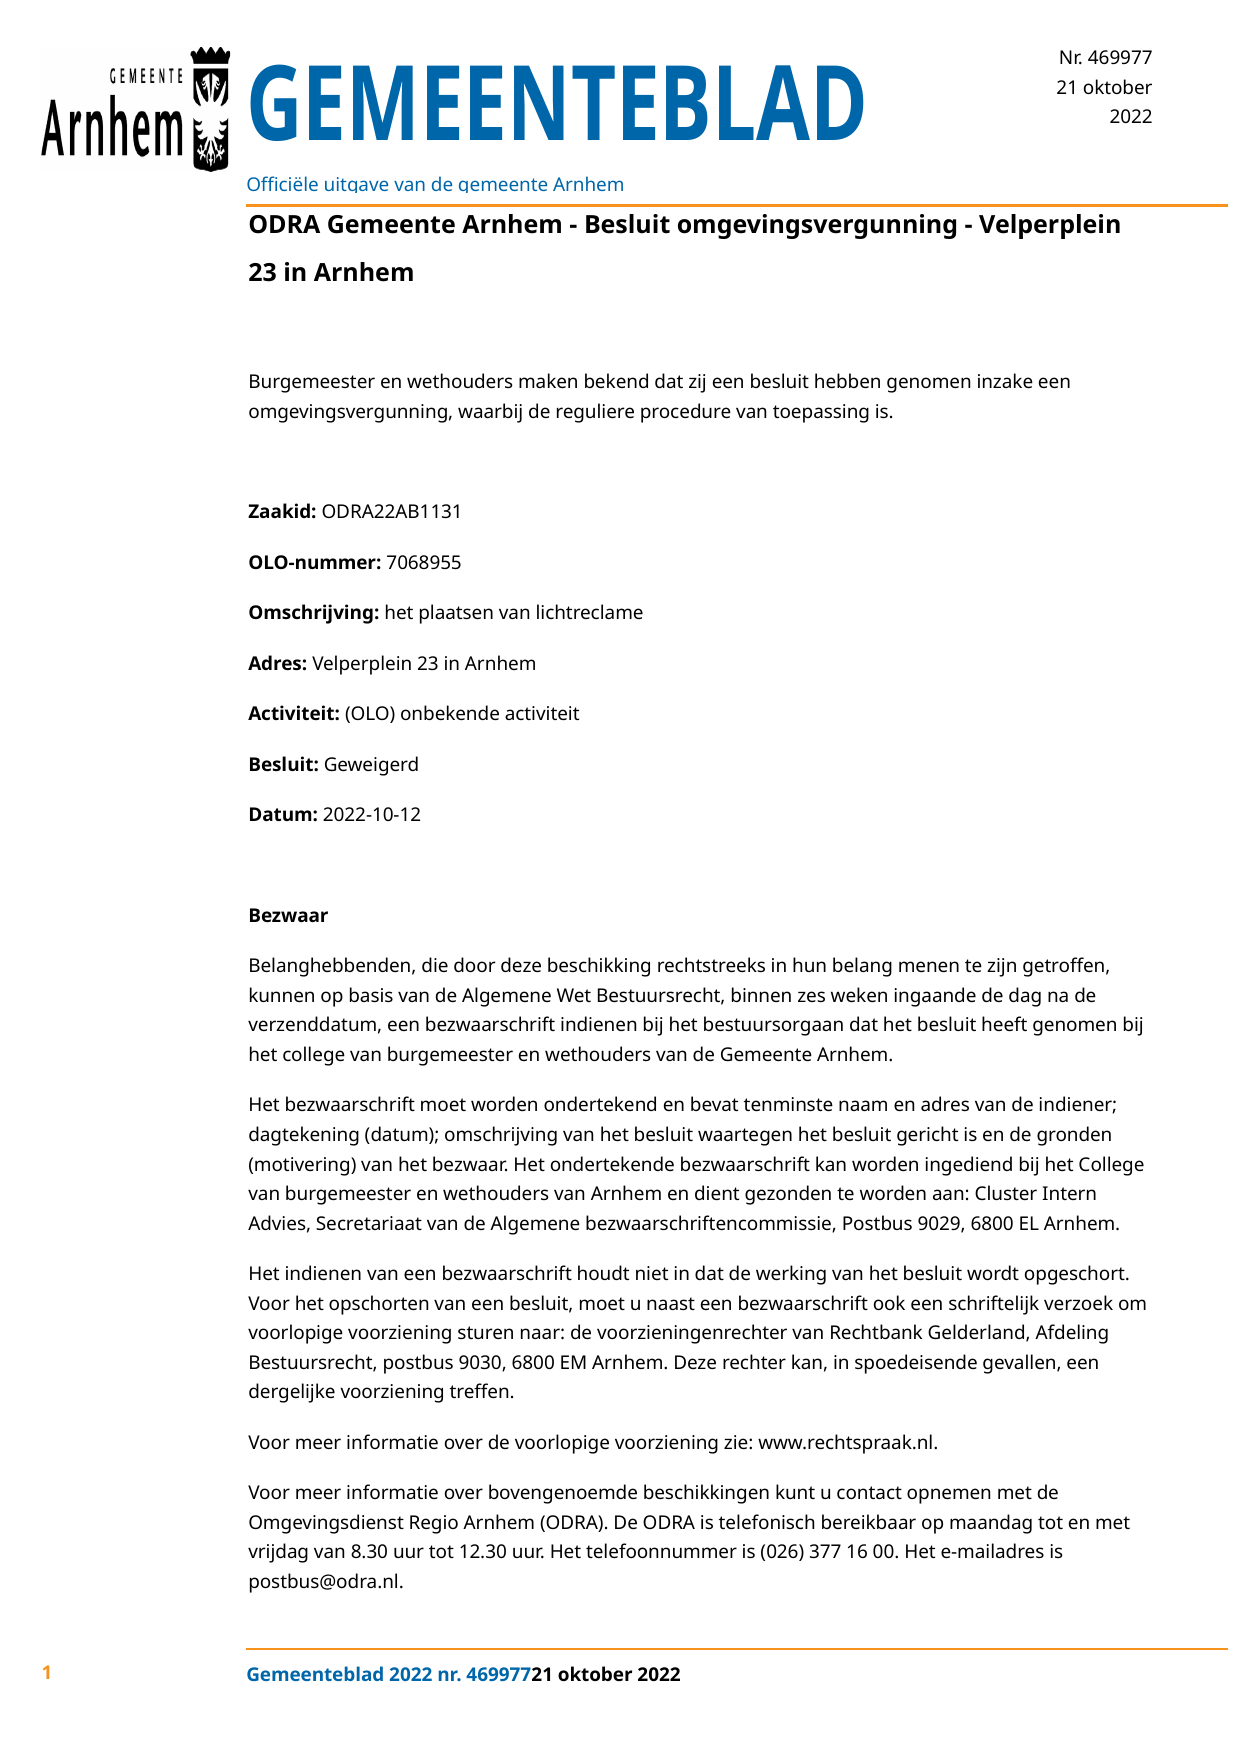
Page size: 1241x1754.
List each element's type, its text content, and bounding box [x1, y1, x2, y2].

text Besluit: Geweigerd [248, 751, 1152, 777]
text Bezwaar [248, 902, 1152, 928]
text Voor meer informatie over de voorlopige voorziening zie: www.rechtspraak.nl. [248, 1429, 1152, 1455]
text Belanghebbenden, die door deze beschikking rechtstreeks in hun belang menen te zijn getroffen, kunnen op basis van de Algemene Wet Bestuursrecht, binnen zes weken ingaande de dag na de verzenddatum, een bezwaarschrift indienen bij het bestuursorgaan dat het besluit heeft genomen bij het college van burgemeester en wethouders van de Gemeente Arnhem. [248, 952, 1152, 1067]
text Het bezwaarschrift moet worden ondertekend en bevat tenminste naam en adres van de indiener; dagtekening (datum); omschrijving van het besluit waartegen het besluit gericht is en de gronden (motivering) van het bezwaar. Het ondertekende bezwaarschrift kan worden ingediend bij het College van burgemeester en wethouders van Arnhem en dient gezonden te worden aan: Cluster Intern Advies, Secretariaat van de Algemene bezwaarschriftencommissie, Postbus 9029, 6800 EL Arnhem. [248, 1092, 1152, 1236]
text OLO-nummer: 7068955 [248, 549, 1152, 575]
text ODRA Gemeente Arnhem - Besluit omgevingsvergunning - Velperplein 23 in Arnhem [248, 207, 1152, 288]
text Voor meer informatie over bovengenoemde beschikkingen kunt u contact opnemen met de Omgevingsdienst Regio Arnhem (ODRA). De ODRA is telefonisch bereikbaar op maandag tot en met vrijdag van 8.30 uur tot 12.30 uur. Het telefoonnummer is (026) 377 16 00. Het e-mailadres is postbus@odra.nl. [248, 1479, 1152, 1594]
text Burgemeester en wethouders maken bekend dat zij een besluit hebben genomen inzake een omgevingsvergunning, waarbij de reguliere procedure van toepassing is. [248, 368, 1152, 424]
text Activiteit: (OLO) onbekende activiteit [248, 700, 1152, 726]
text Zaakid: ODRA22AB1131 [248, 499, 1152, 524]
text Adres: Velperplein 23 in Arnhem [248, 650, 1152, 676]
text Datum: 2022-10-12 [248, 801, 1152, 827]
text Het indienen van een bezwaarschrift houdt niet in dat de werking van het besluit wordt opgeschort. Voor het opschorten van een besluit, moet u naast een bezwaarschrift ook een schriftelijk verzoek om voorlopige voorziening sturen naar: de voorzieningenrechter van Rechtbank Gelderland, Afdeling Bestuursrecht, postbus 9030, 6800 EM Arnhem. Deze rechter kan, in spoedeisende gevallen, een dergelijke voorziening treffen. [248, 1260, 1152, 1404]
text Omschrijving: het plaatsen van lichtreclame [248, 599, 1152, 625]
picture [41, 47, 231, 172]
